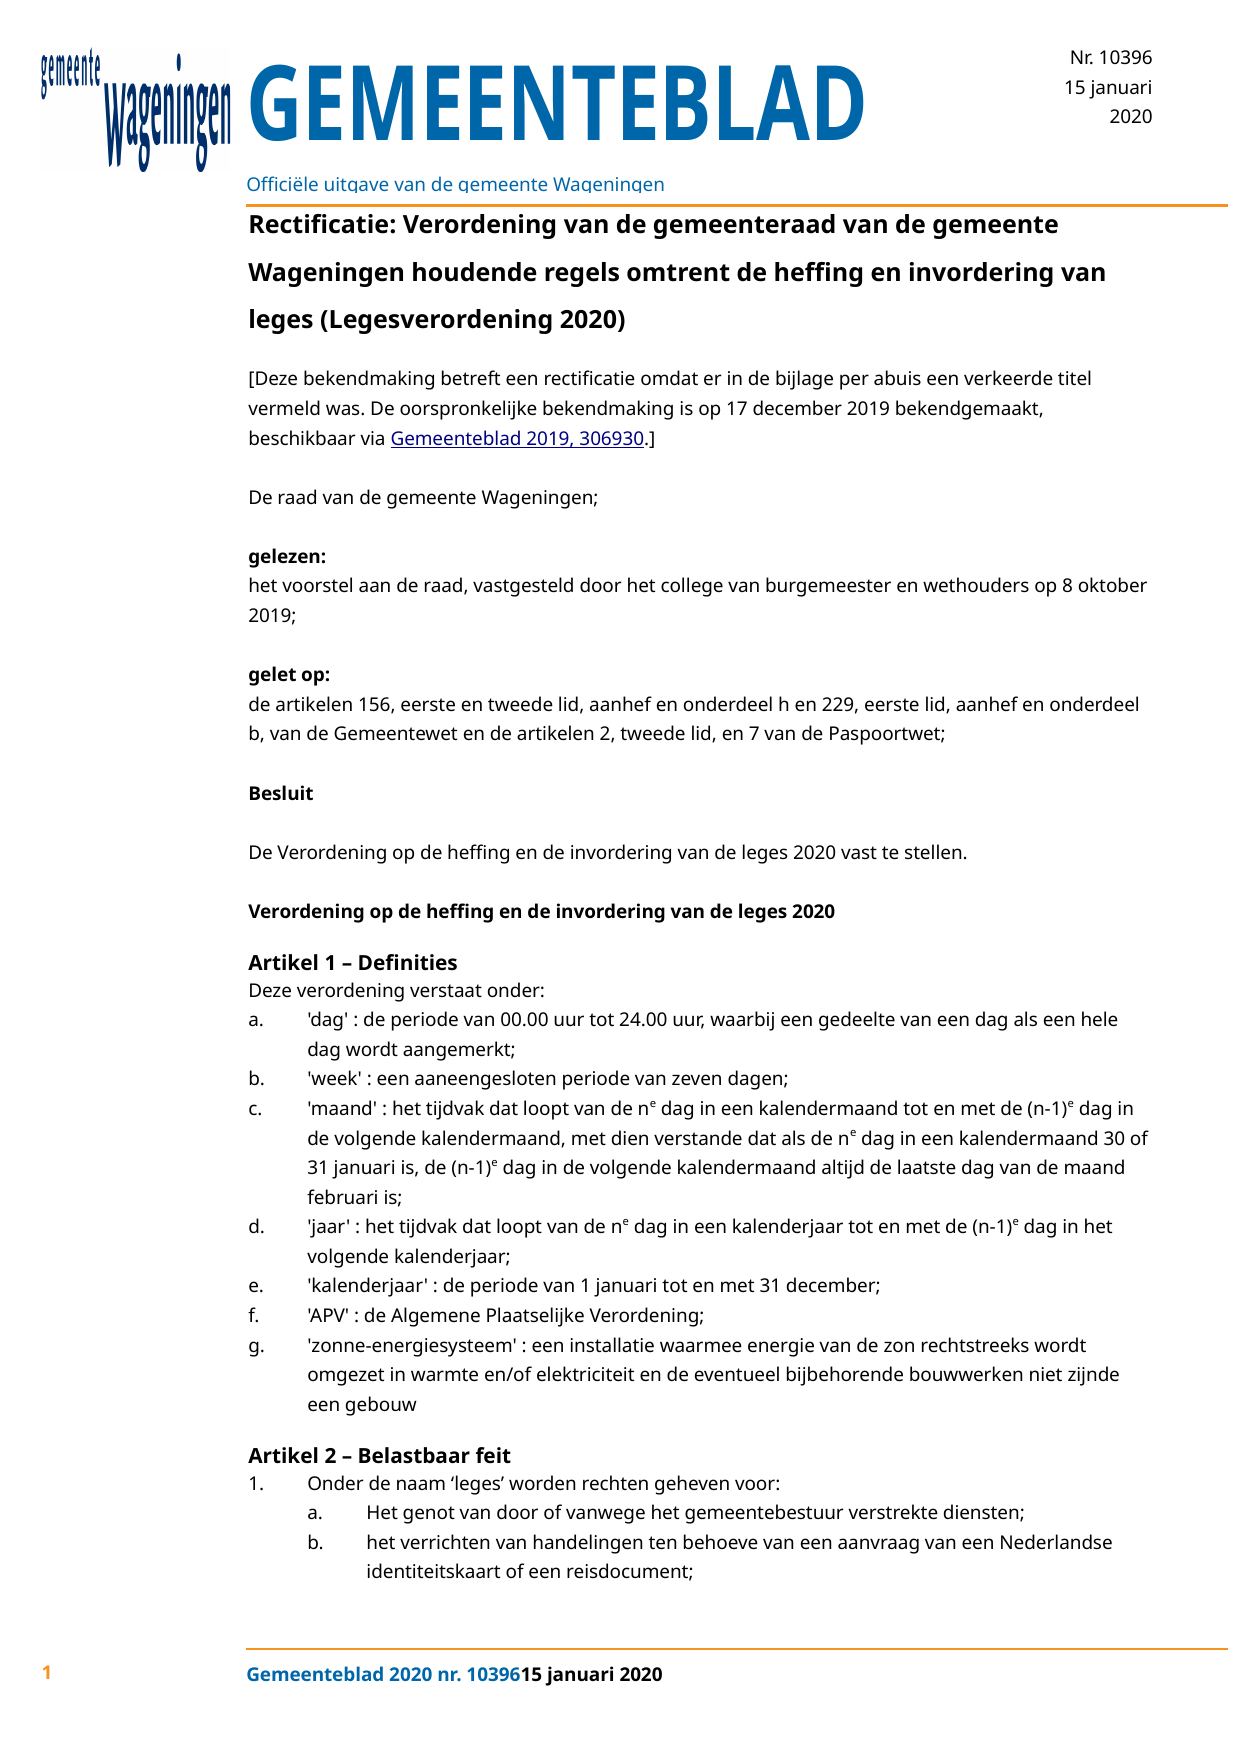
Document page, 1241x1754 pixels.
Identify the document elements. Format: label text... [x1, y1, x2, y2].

text Verordening op de heffing en de invordering van de leges 2020 [248, 898, 1152, 924]
text De Verordening op de heffing en de invordering van de leges 2020 vast te stellen. [248, 839, 1152, 864]
list 'zonne-energiesysteem' : een installatie waarmee energie van de zon rechtstreeks wordt omgezet in warmte en/of elektriciteit en de eventueel bijbehorende bouwwerken niet zijnde een gebouw [248, 1332, 1152, 1417]
list 'jaar' : het tijdvak dat loopt van de ne dag in een kalenderjaar tot en met de (n-1)e dag in het volgende kalenderjaar; [248, 1213, 1152, 1269]
text gelet op: [248, 661, 1152, 687]
text het voorstel aan de raad, vastgesteld door het college van burgemeester en wethouders op 8 oktober 2019; [248, 573, 1152, 628]
list 'maand' : het tijdvak dat loopt van de ne dag in een kalendermaand tot en met de (n-1)e dag in de volgende kalendermaand, met dien verstande dat als de ne dag in een kalendermaand 30 of 31 januari is, de (n-1)e dag in de volgende kalendermaand altijd de laatste dag van de maand februari is; [248, 1095, 1152, 1210]
list Het genot van door of vanwege het gemeentebestuur verstrekte diensten; [307, 1499, 1152, 1525]
list 'week' : een aaneengesloten periode van zeven dagen; [248, 1066, 1152, 1091]
text [Deze bekendmaking betreft een rectificatie omdat er in de bijlage per abuis een verkeerde titel vermeld was. De oorspronkelijke bekendmaking is op 17 december 2019 bekendgemaakt, beschikbaar via Gemeenteblad 2019, 306930.] [248, 366, 1152, 450]
list het verrichten van handelingen ten behoeve van een aanvraag van een Nederlandse identiteitskaart of een reisdocument; [307, 1529, 1152, 1584]
text Artikel 2 – Belastbaar feit [248, 1441, 1152, 1470]
list Onder de naam ‘leges’ worden rechten geheven voor: [248, 1470, 1152, 1496]
text de artikelen 156, eerste en tweede lid, aanhef en onderdeel h en 229, eerste lid, aanhef en onderdeel b, van de Gemeentewet en de artikelen 2, tweede lid, en 7 van de Paspoortwet; [248, 691, 1152, 746]
text De raad van de gemeente Wageningen; [248, 484, 1152, 509]
list 'dag' : de periode van 00.00 uur tot 24.00 uur, waarbij een gedeelte van een dag als een hele dag wordt aangemerkt; [248, 1006, 1152, 1062]
text Rectificatie: Verordening van de gemeenteraad van de gemeente Wageningen houdende regels omtrent de heffing en invordering van leges (Legesverordening 2020) [248, 207, 1152, 336]
text Deze verordening verstaat onder: [248, 977, 1152, 1003]
text gelezen: [248, 543, 1152, 569]
list 'APV' : de Algemene Plaatselijke Verordening; [248, 1302, 1152, 1328]
list 'kalenderjaar' : de periode van 1 januari tot en met 31 december; [248, 1273, 1152, 1298]
text Artikel 1 – Definities [248, 948, 1152, 977]
picture [41, 47, 231, 172]
text Besluit [248, 780, 1152, 805]
